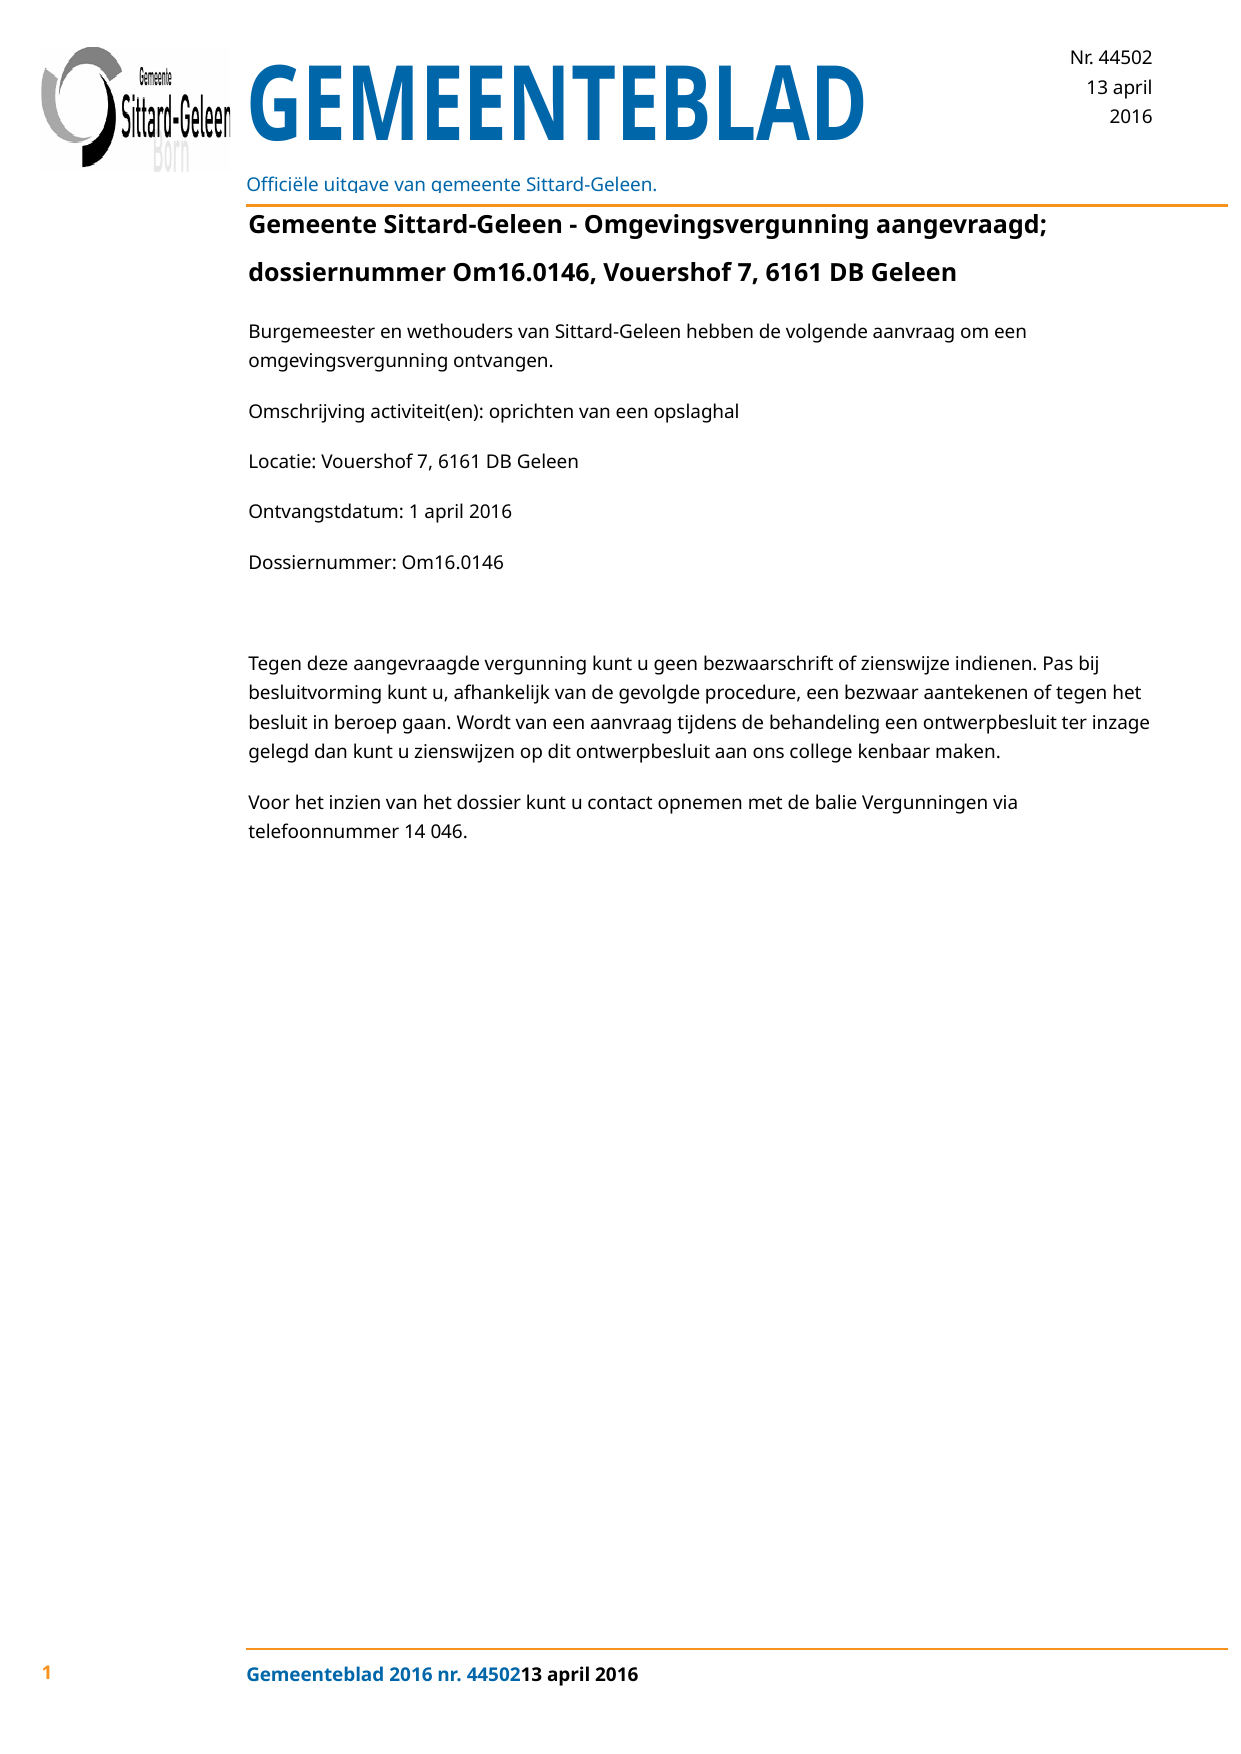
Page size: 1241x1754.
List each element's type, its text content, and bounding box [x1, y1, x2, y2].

text Voor het inzien van het dossier kunt u contact opnemen met de balie Vergunningen via telefoonnummer 14 046. [248, 789, 1152, 844]
text Ontvangstdatum: 1 april 2016 [248, 499, 1152, 524]
picture [41, 47, 231, 172]
text Gemeente Sittard-Geleen - Omgevingsvergunning aangevraagd; dossiernummer Om16.0146, Vouershof 7, 6161 DB Geleen [248, 207, 1152, 288]
text Omschrijving activiteit(en): oprichten van een opslaghal [248, 398, 1152, 424]
text Dossiernummer: Om16.0146 [248, 549, 1152, 575]
text Tegen deze aangevraagde vergunning kunt u geen bezwaarschrift of zienswijze indienen. Pas bij besluitvorming kunt u, afhankelijk van de gevolgde procedure, een bezwaar aantekenen of tegen het besluit in beroep gaan. Wordt van een aanvraag tijdens de behandeling een ontwerpbesluit ter inzage gelegd dan kunt u zienswijzen op dit ontwerpbesluit aan ons college kenbaar maken. [248, 650, 1152, 764]
text Burgemeester en wethouders van Sittard-Geleen hebben de volgende aanvraag om een omgevingsvergunning ontvangen. [248, 318, 1152, 373]
text Locatie: Vouershof 7, 6161 DB Geleen [248, 448, 1152, 474]
